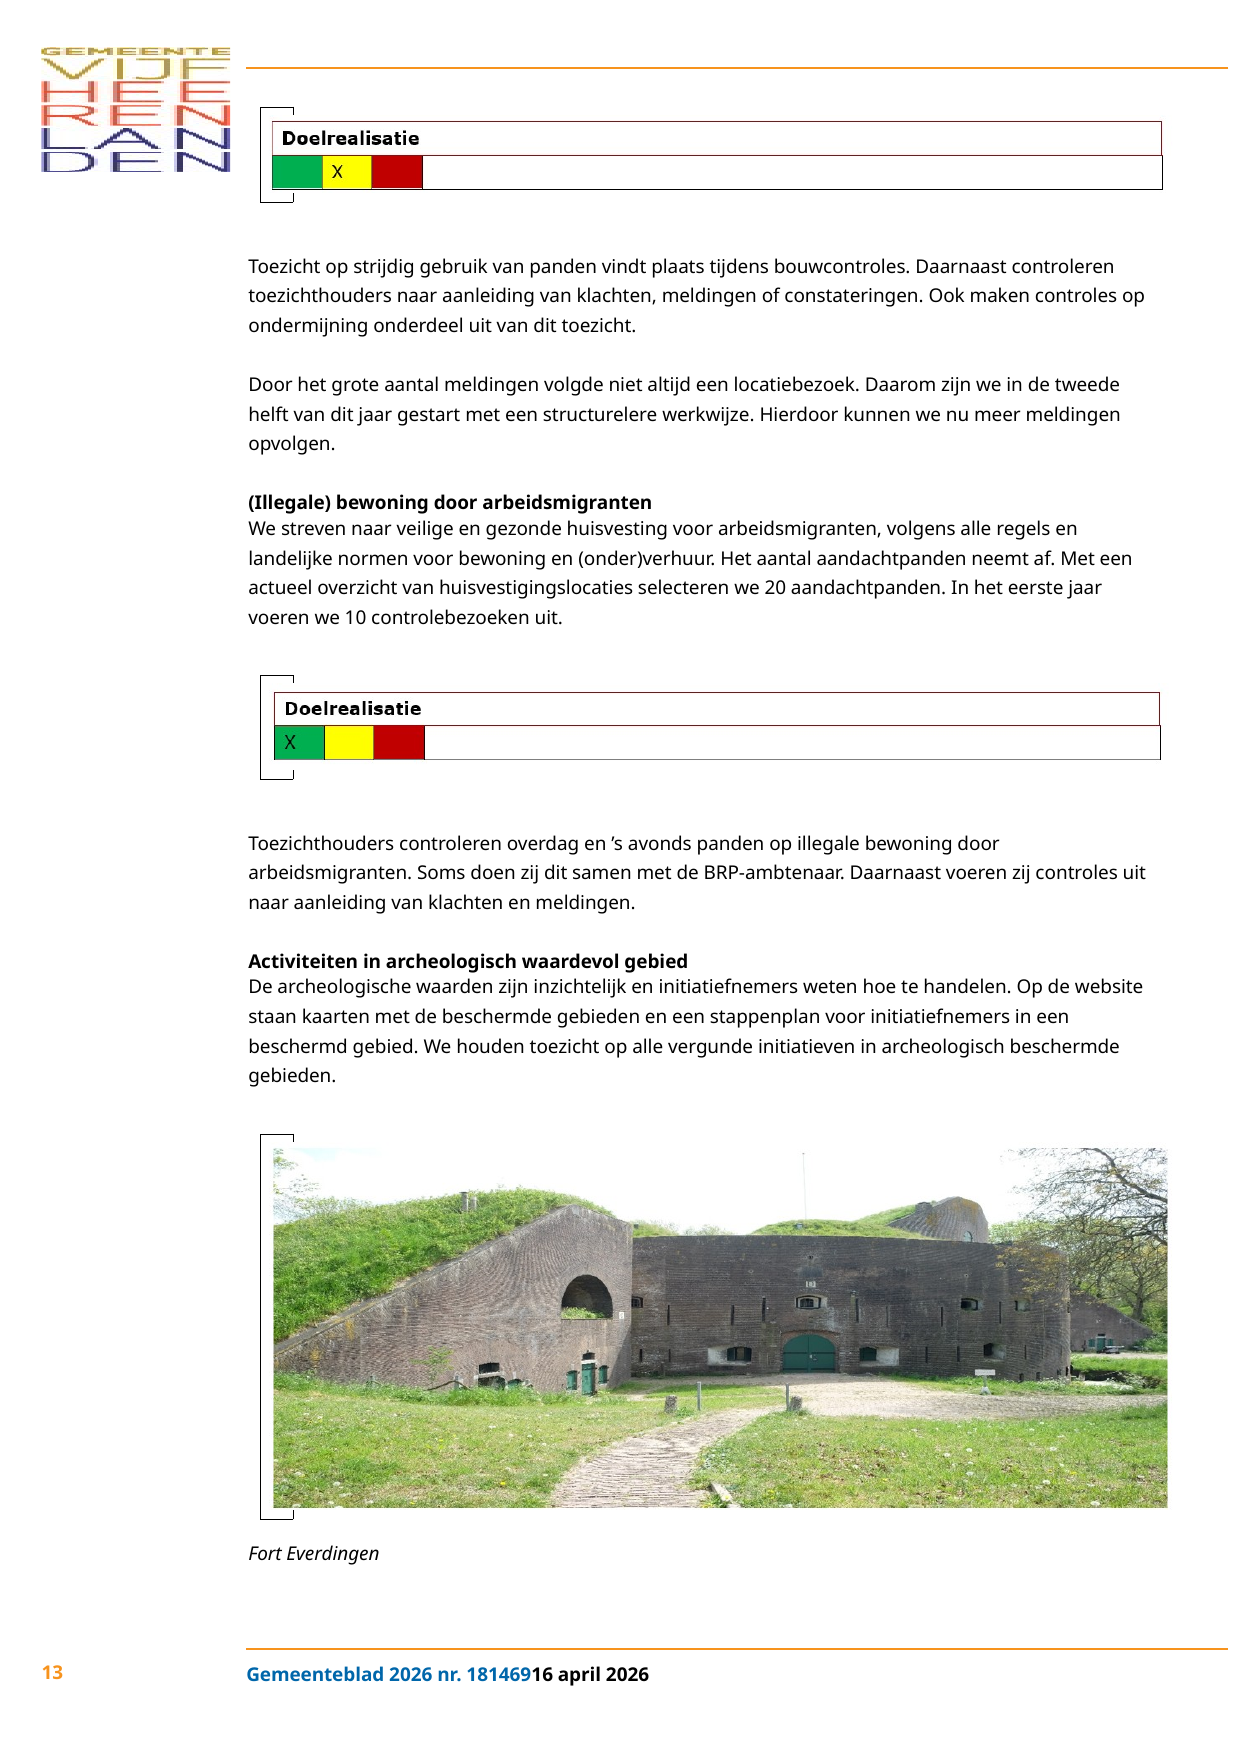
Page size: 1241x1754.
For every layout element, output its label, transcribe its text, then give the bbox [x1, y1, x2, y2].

picture [268, 115, 1173, 193]
picture [41, 47, 231, 172]
text (Illegale) bewoning door arbeidsmigranten [248, 489, 1152, 515]
picture [268, 683, 1173, 770]
text We streven naar veilige en gezonde huisvesting voor arbeidsmigranten, volgens alle regels en landelijke normen voor bewoning en (onder)verhuur. Het aantal aandachtpanden neemt af. Met een actueel overzicht van huisvestigingslocaties selecteren we 20 aandachtpanden. In het eerste jaar voeren we 10 controlebezoeken uit. [248, 515, 1152, 630]
text Fort Everdingen [248, 1540, 1152, 1566]
text Activiteiten in archeologisch waardevol gebied [248, 948, 1152, 974]
picture [268, 1142, 1173, 1510]
text De archeologische waarden zijn inzichtelijk en initiatiefnemers weten hoe te handelen. Op de website staan kaarten met de beschermde gebieden en een stappenplan voor initiatiefnemers in een beschermd gebied. We houden toezicht op alle vergunde initiatieven in archeologisch beschermde gebieden. [248, 974, 1152, 1088]
text Door het grote aantal meldingen volgde niet altijd een locatiebezoek. Daarom zijn we in de tweede helft van dit jaar gestart met een structurelere werkwijze. Hierdoor kunnen we nu meer meldingen opvolgen. [248, 371, 1152, 456]
text Toezichthouders controleren overdag en ’s avonds panden op illegale bewoning door arbeidsmigranten. Soms doen zij dit samen met de BRP-ambtenaar. Daarnaast voeren zij controles uit naar aanleiding van klachten en meldingen. [248, 830, 1152, 914]
text Toezicht op strijdig gebruik van panden vindt plaats tijdens bouwcontroles. Daarnaast controleren toezichthouders naar aanleiding van klachten, meldingen of constateringen. Ook maken controles op ondermijning onderdeel uit van dit toezicht. [248, 253, 1152, 338]
